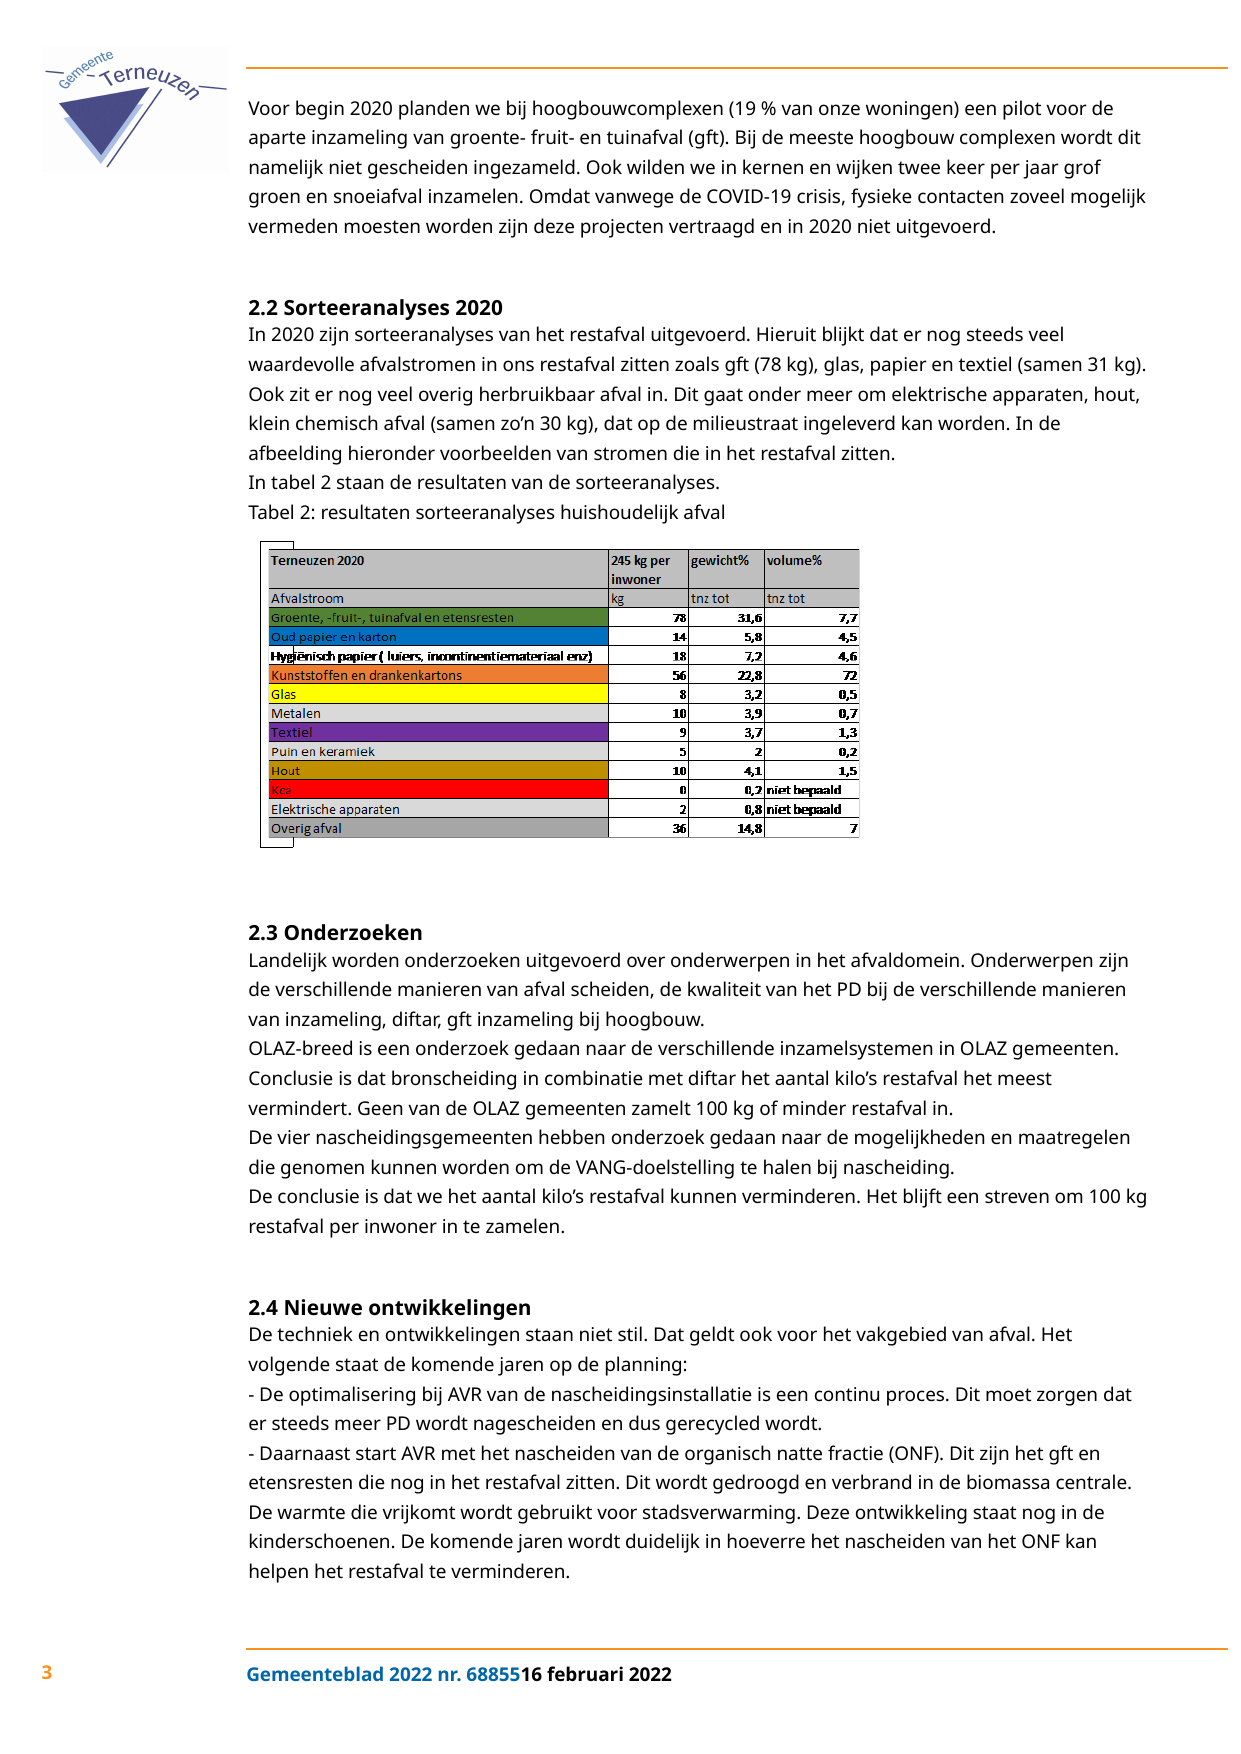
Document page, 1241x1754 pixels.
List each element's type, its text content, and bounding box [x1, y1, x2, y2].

text De conclusie is dat we het aantal kilo’s restafval kunnen verminderen. Het blijft een streven om 100 kg restafval per inwoner in te zamelen. [248, 1183, 1152, 1239]
text Voor begin 2020 planden we bij hoogbouwcomplexen (19 % van onze woningen) een pilot voor de aparte inzameling van groente- fruit- en tuinafval (gft). Bij de meeste hoogbouw complexen wordt dit namelijk niet gescheiden ingezameld. Ook wilden we in kernen en wijken twee keer per jaar grof groen en snoeiafval inzamelen. Omdat vanwege de COVID-19 crisis, fysieke contacten zoveel mogelijk vermeden moesten worden zijn deze projecten vertraagd en in 2020 niet uitgevoerd. [248, 95, 1152, 239]
text De vier nascheidingsgemeenten hebben onderzoek gedaan naar de mogelijkheden en maatregelen die genomen kunnen worden om de VANG-doelstelling te halen bij nascheiding. [248, 1124, 1152, 1180]
text In 2020 zijn sorteeranalyses van het restafval uitgevoerd. Hieruit blijkt dat er nog steeds veel waardevolle afvalstromen in ons restafval zitten zoals gft (78 kg), glas, papier en textiel (samen 31 kg). Ook zit er nog veel overig herbruikbaar afval in. Dit gaat onder meer om elektrische apparaten, hout, klein chemisch afval (samen zo’n 30 kg), dat op de milieustraat ingeleverd kan worden. In de afbeelding hieronder voorbeelden van stromen die in het restafval zitten. [248, 322, 1152, 466]
text 2.4 Nieuwe ontwikkelingen [248, 1293, 1152, 1322]
text - Daarnaast start AVR met het nascheiden van de organisch natte fractie (ONF). Dit zijn het gft en etensresten die nog in het restafval zitten. Dit wordt gedroogd en verbrand in de biomassa centrale. De warmte die vrijkomt wordt gebruikt voor stadsverwarming. Deze ontwikkeling staat nog in de kinderschoenen. De komende jaren wordt duidelijk in hoeverre het nascheiden van het ONF kan helpen het restafval te verminderen. [248, 1440, 1152, 1584]
text In tabel 2 staan de resultaten van de sorteeranalyses. [248, 469, 1152, 495]
text 2.2 Sorteeranalyses 2020 [248, 293, 1152, 322]
text OLAZ-breed is een onderzoek gedaan naar de verschillende inzamelsystemen in OLAZ gemeenten. Conclusie is dat bronscheiding in combinatie met diftar het aantal kilo’s restafval het meest vermindert. Geen van de OLAZ gemeenten zamelt 100 kg of minder restafval in. [248, 1036, 1152, 1121]
picture [41, 47, 231, 172]
text Tabel 2: resultaten sorteeranalyses huishoudelijk afval [248, 499, 1152, 525]
text - De optimalisering bij AVR van de nascheidingsinstallatie is een continu proces. Dit moet zorgen dat er steeds meer PD wordt nagescheiden en dus gerecycled wordt. [248, 1381, 1152, 1436]
text De techniek en ontwikkelingen staan niet stil. Dat geldt ook voor het vakgebied van afval. Het volgende staat de komende jaren op de planning: [248, 1322, 1152, 1377]
picture [268, 549, 860, 838]
text 2.3 Onderzoeken [248, 918, 1152, 947]
text Landelijk worden onderzoeken uitgevoerd over onderwerpen in het afvaldomein. Onderwerpen zijn de verschillende manieren van afval scheiden, de kwaliteit van het PD bij de verschillende manieren van inzameling, diftar, gft inzameling bij hoogbouw. [248, 947, 1152, 1032]
